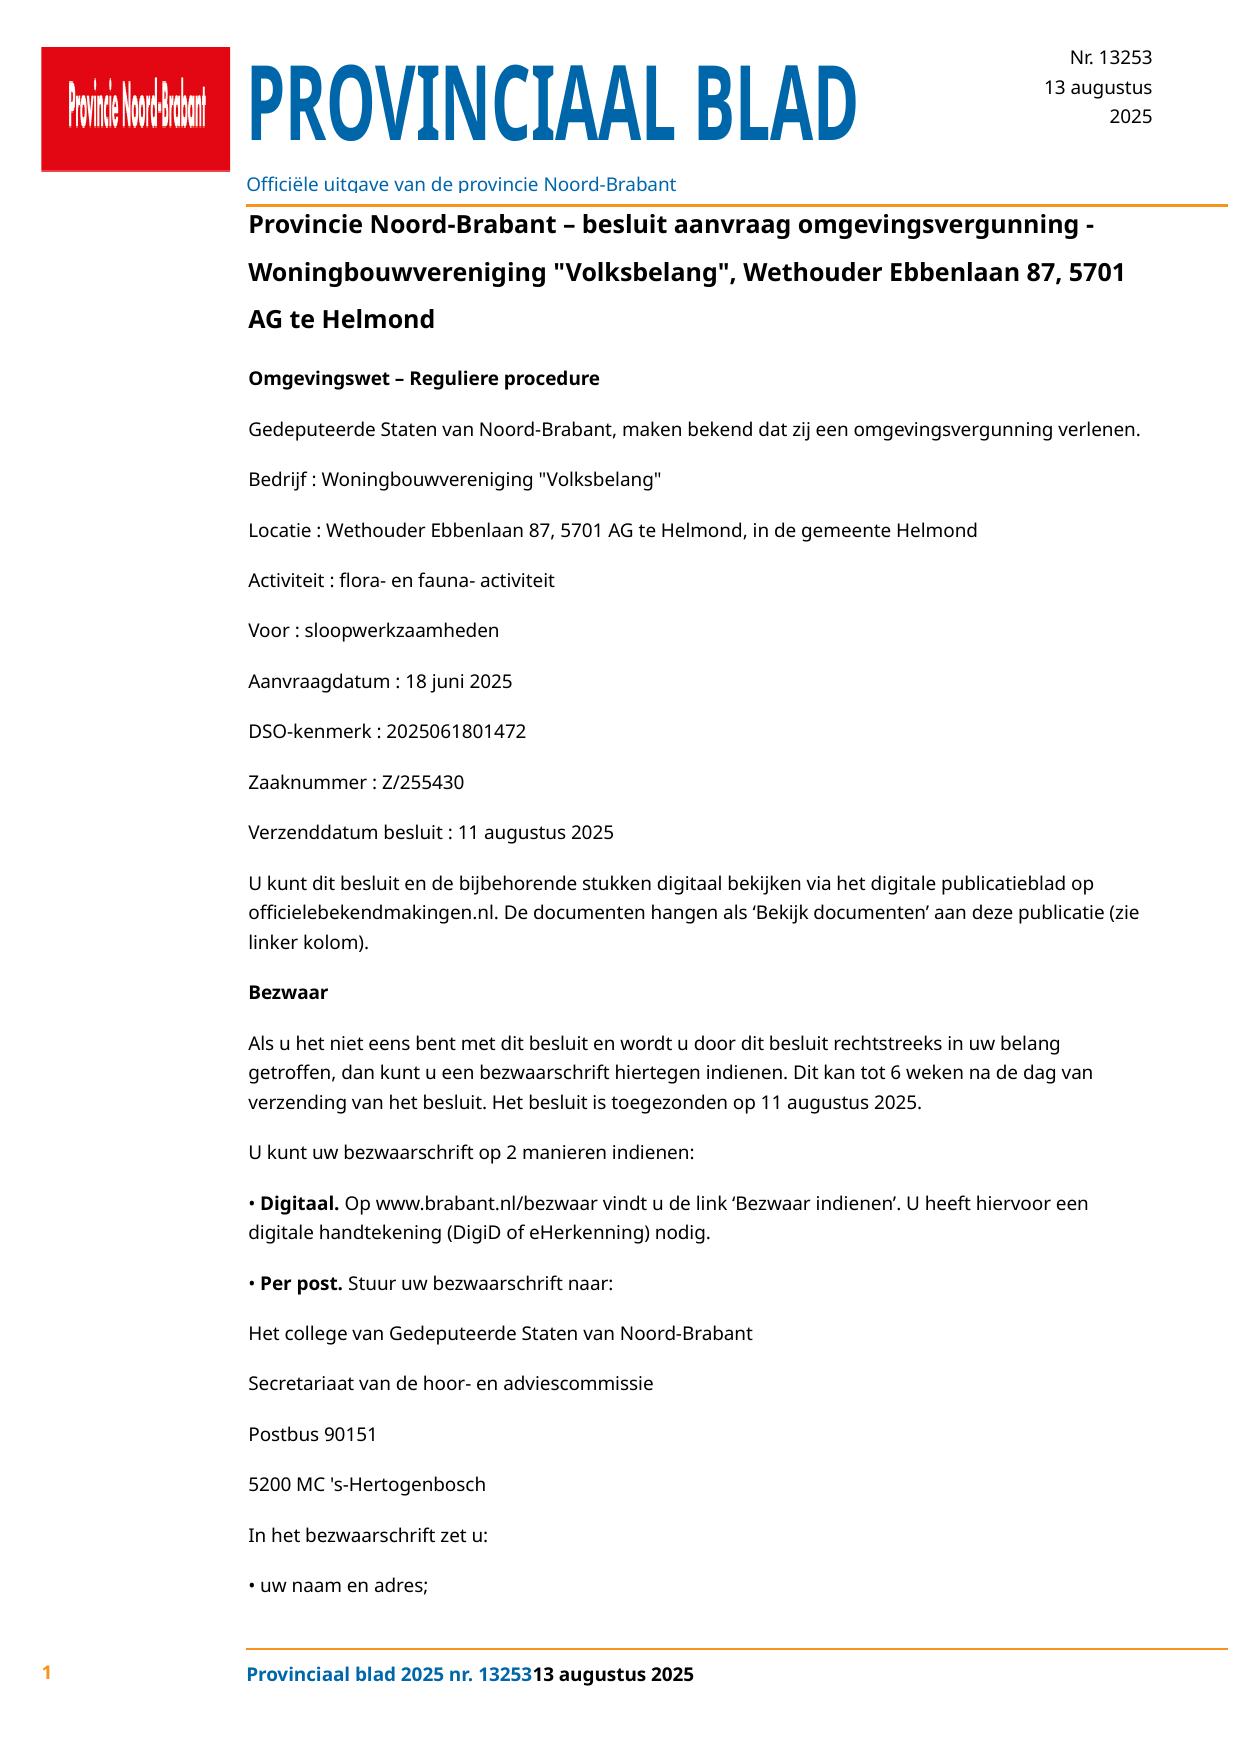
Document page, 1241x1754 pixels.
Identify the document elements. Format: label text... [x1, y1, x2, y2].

text Zaaknummer : Z/255430 [248, 769, 1152, 794]
text Aanvraagdatum : 18 juni 2025 [248, 668, 1152, 694]
text Verzenddatum besluit : 11 augustus 2025 [248, 819, 1152, 845]
text U kunt uw bezwaarschrift op 2 manieren indienen: [248, 1139, 1152, 1165]
text Bedrijf : Woningbouwvereniging "Volksbelang" [248, 466, 1152, 492]
text Omgevingswet – Reguliere procedure [248, 366, 1152, 391]
text In het bezwaarschrift zet u: [248, 1522, 1152, 1547]
text U kunt dit besluit en de bijbehorende stukken digitaal bekijken via het digitale publicatieblad op officielebekendmakingen.nl. De documenten hangen als ‘Bekijk documenten’ aan deze publicatie (zie linker kolom). [248, 870, 1152, 954]
text DSO-kenmerk : 2025061801472 [248, 718, 1152, 744]
text 5200 MC 's‑Hertogenbosch [248, 1471, 1152, 1497]
text Het college van Gedeputeerde Staten van Noord-Brabant [248, 1320, 1152, 1346]
text Gedeputeerde Staten van Noord-Brabant, maken bekend dat zij een omgevingsvergunning verlenen. [248, 416, 1152, 442]
text Postbus 90151 [248, 1421, 1152, 1447]
text Bezwaar [248, 979, 1152, 1005]
text Als u het niet eens bent met dit besluit en wordt u door dit besluit rechtstreeks in uw belang getroffen, dan kunt u een bezwaarschrift hiertegen indienen. Dit kan tot 6 weken na de dag van verzending van het besluit. Het besluit is toegezonden op 11 augustus 2025. [248, 1030, 1152, 1114]
text Activiteit : flora- en fauna- activiteit [248, 567, 1152, 593]
text Voor : sloopwerkzaamheden [248, 618, 1152, 643]
text • Digitaal. Op www.brabant.nl/bezwaar vindt u de link ‘Bezwaar indienen’. U heeft hiervoor een digitale handtekening (DigiD of eHerkenning) nodig. [248, 1190, 1152, 1245]
text • uw naam en adres; [248, 1572, 1152, 1598]
text Secretariaat van de hoor- en adviescommissie [248, 1371, 1152, 1396]
text Locatie : Wethouder Ebbenlaan 87, 5701 AG te Helmond, in de gemeente Helmond [248, 517, 1152, 542]
text • Per post. Stuur uw bezwaarschrift naar: [248, 1270, 1152, 1295]
picture [41, 47, 231, 172]
text Provincie Noord-Brabant – besluit aanvraag omgevingsvergunning - Woningbouwvereniging "Volksbelang", Wethouder Ebbenlaan 87, 5701 AG te Helmond [248, 207, 1152, 336]
